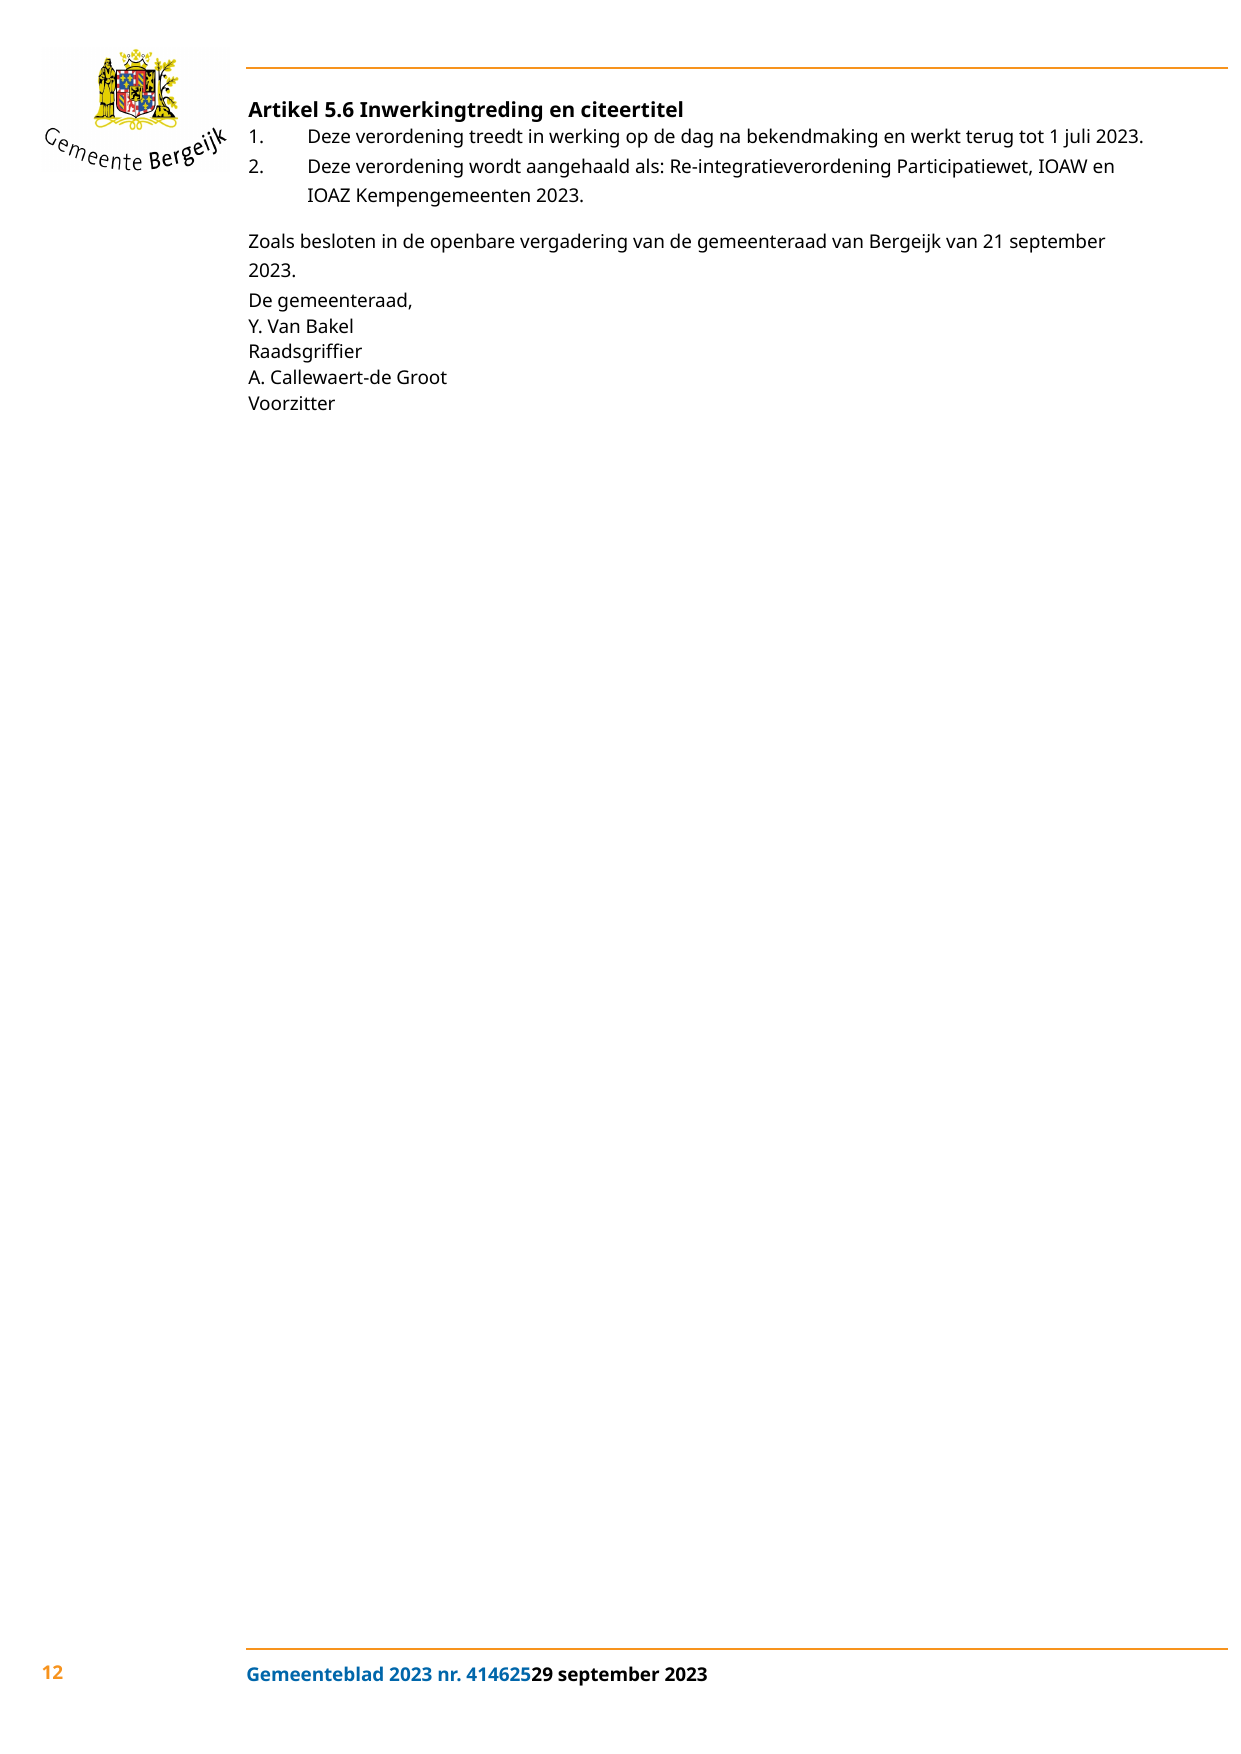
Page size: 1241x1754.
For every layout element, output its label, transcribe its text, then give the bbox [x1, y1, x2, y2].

text Zoals besloten in de openbare vergadering van de gemeenteraad van Bergeijk van 21 september 2023. [248, 228, 1152, 283]
list Deze verordening wordt aangehaald als: Re-integratieverordening Participatiewet, IOAW en IOAZ Kempengemeenten 2023. [248, 153, 1152, 208]
text A. Callewaert-de Groot [248, 364, 1152, 390]
text Y. Van Bakel [248, 313, 1152, 339]
text De gemeenteraad, [248, 287, 1152, 313]
list Deze verordening treedt in werking op de dag na bekendmaking en werkt terug tot 1 juli 2023. [248, 123, 1152, 149]
text Voorzitter [248, 390, 1152, 416]
text Artikel 5.6 Inwerkingtreding en citeertitel [248, 95, 1152, 123]
picture [41, 47, 231, 172]
text Raadsgriffier [248, 339, 1152, 364]
